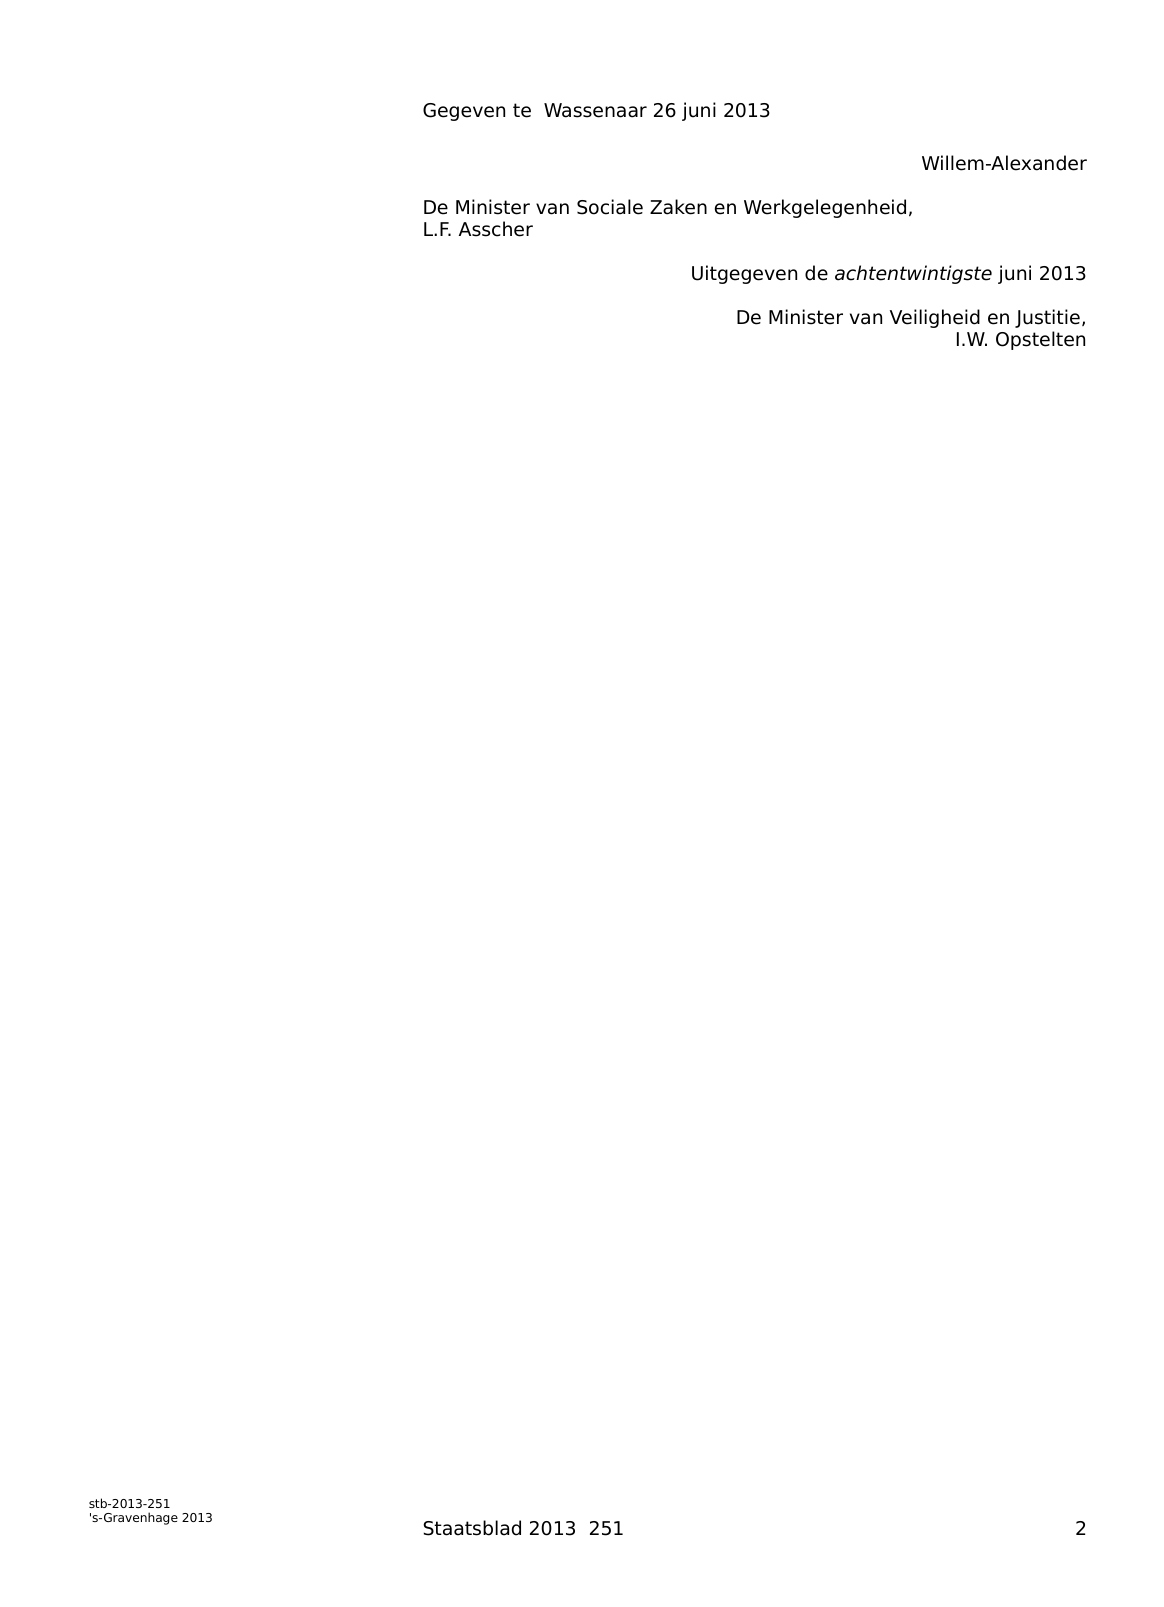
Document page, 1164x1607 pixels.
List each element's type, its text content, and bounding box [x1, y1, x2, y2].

text Willem-Alexander [422, 152, 1087, 174]
text De Minister van Sociale Zaken en Werkgelegenheid, L.F. Asscher [422, 197, 1087, 241]
text De Minister van Veiligheid en Justitie, I.W. Opstelten [422, 307, 1087, 351]
text Uitgegeven de achtentwintigste juni 2013 [422, 263, 1087, 285]
text Gegeven te Wassenaar 26 juni 2013 [422, 100, 1087, 122]
text 's-Gravenhage 2013 [88, 1511, 323, 1525]
text stb-2013-251 [88, 1497, 323, 1511]
